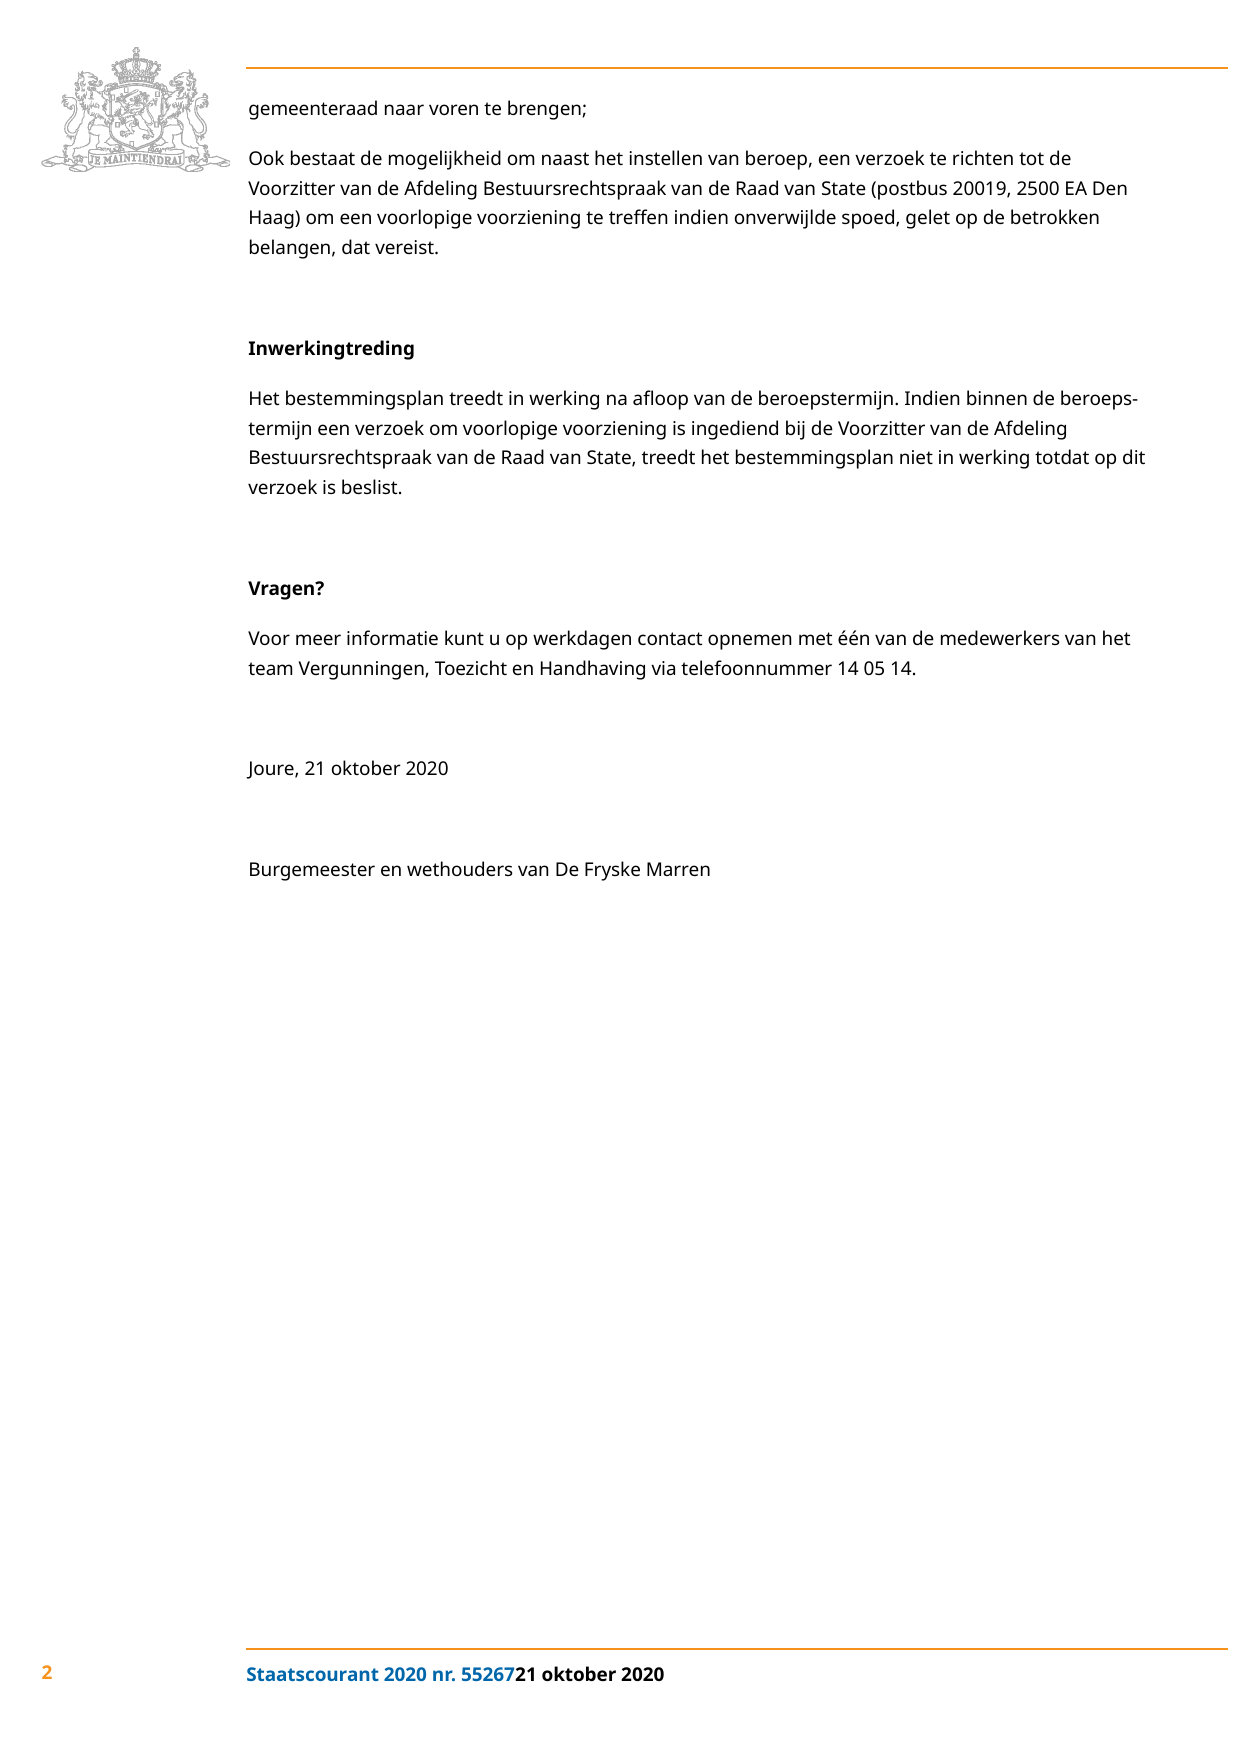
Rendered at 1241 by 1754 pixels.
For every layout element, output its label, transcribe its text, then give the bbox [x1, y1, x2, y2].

text gemeenteraad naar voren te brengen; [248, 95, 1152, 121]
text Ook bestaat de mogelijkheid om naast het instellen van beroep, een verzoek te richten tot de Voorzitter van de Afdeling Bestuursrechtspraak van de Raad van State (postbus 20019, 2500 EA Den Haag) om een voorlopige voorziening te treffen indien onverwijlde spoed, gelet op de betrokken belangen, dat vereist. [248, 145, 1152, 260]
text Burgemeester en wethouders van De Fryske Marren [248, 856, 1152, 882]
text Voor meer informatie kunt u op werkdagen contact opnemen met één van de medewerkers van het team Vergunningen, Toezicht en Handhaving via telefoonnummer 14 05 14. [248, 625, 1152, 681]
text Het bestemmingsplan treedt in werking na afloop van de beroepstermijn. Indien binnen de beroeps-termijn een verzoek om voorlopige voorziening is ingediend bij de Voorzitter van de Afdeling Bestuursrechtspraak van de Raad van State, treedt het bestemmingsplan niet in werking totdat op dit verzoek is beslist. [248, 385, 1152, 500]
text Vragen? [248, 575, 1152, 601]
picture [41, 47, 231, 172]
text Joure, 21 oktober 2020 [248, 756, 1152, 781]
text Inwerkingtreding [248, 335, 1152, 361]
